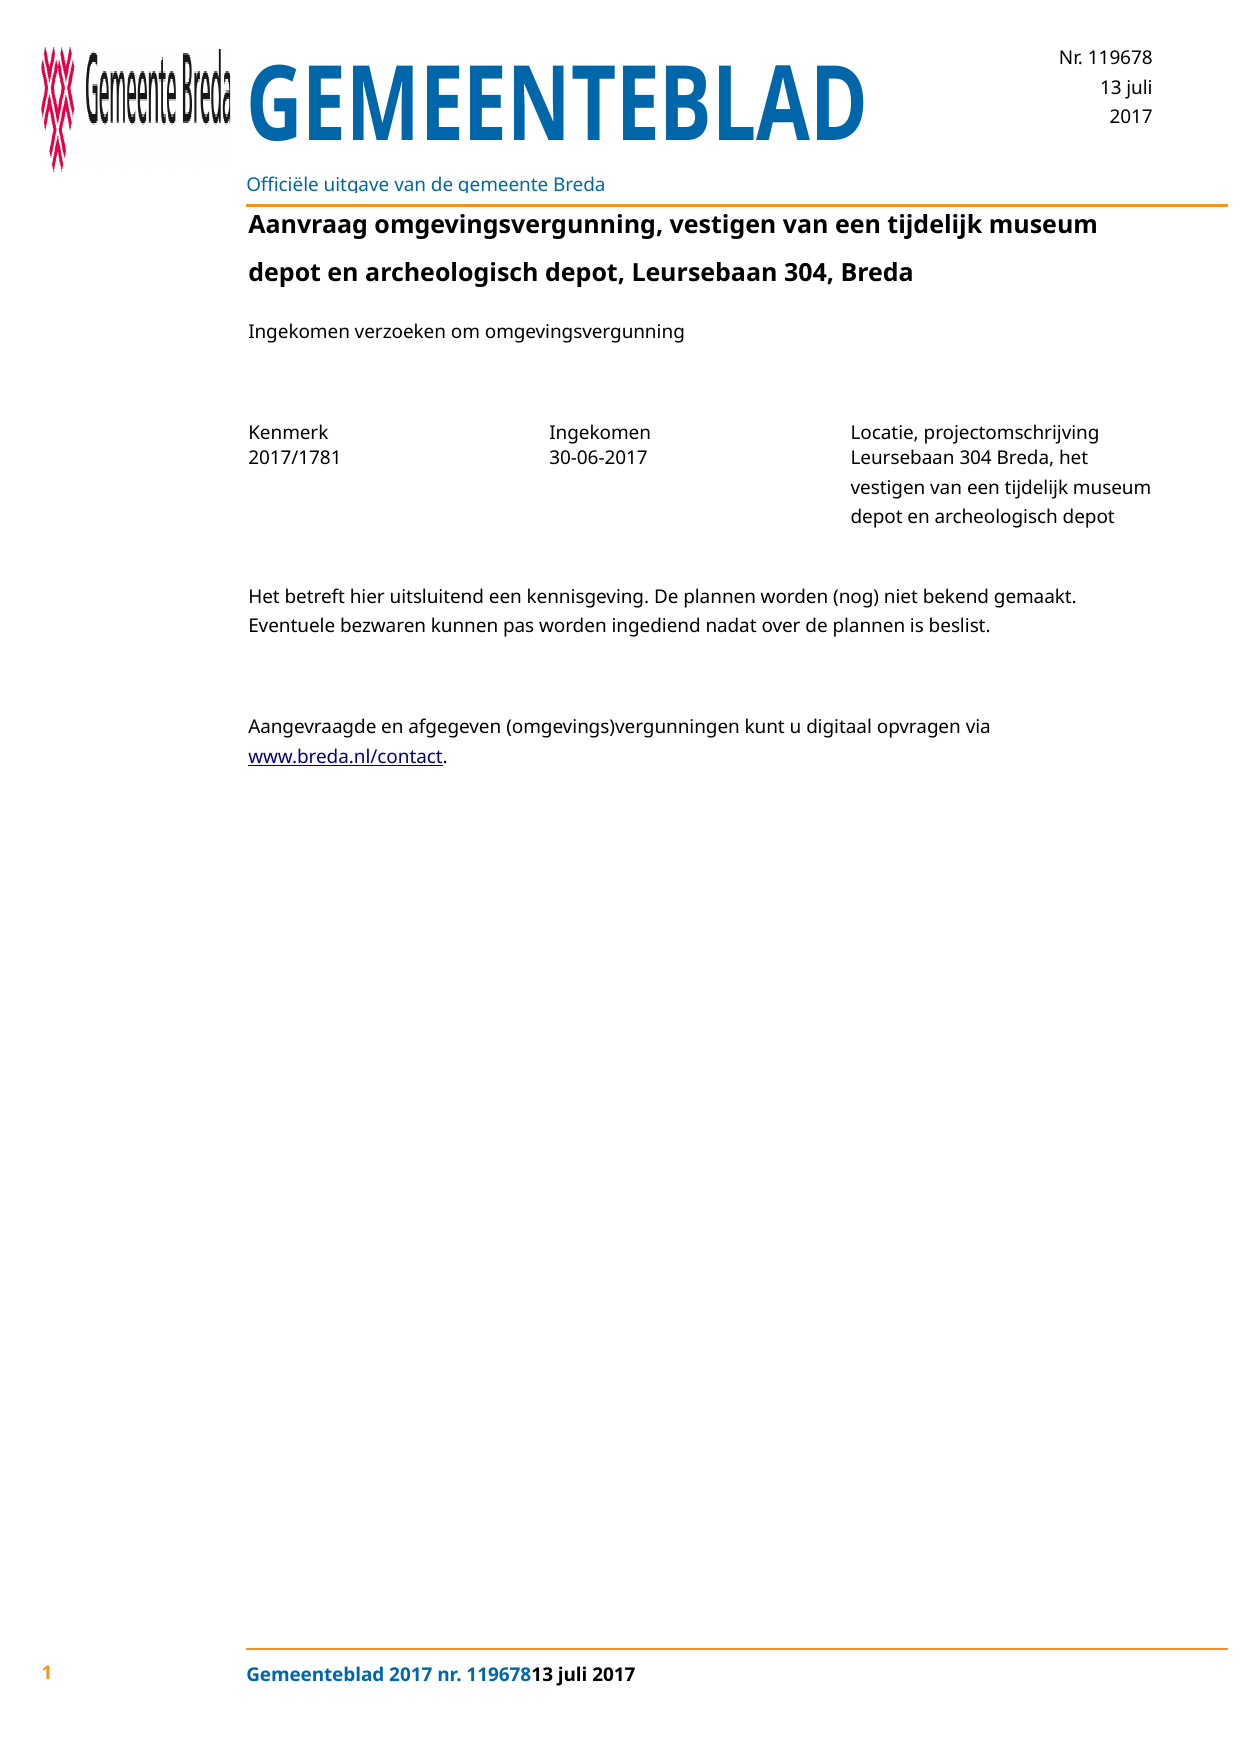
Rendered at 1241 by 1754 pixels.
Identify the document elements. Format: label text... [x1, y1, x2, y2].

picture [41, 47, 231, 172]
text Aangevraagde en afgegeven (omgevings)vergunningen kunt u digitaal opvragen via www.breda.nl/contact. [248, 713, 1152, 769]
text Aanvraag omgevingsvergunning, vestigen van een tijdelijk museum depot en archeologisch depot, Leursebaan 304, Breda [248, 207, 1152, 288]
table_header Ingekomen [549, 419, 850, 444]
table_cell 30-06-2017 [549, 445, 850, 529]
table_header Locatie, projectomschrijving [850, 419, 1152, 444]
table_cell Leursebaan 304 Breda, het vestigen van een tijdelijk museum depot en archeologisch depot [850, 445, 1152, 529]
text Ingekomen verzoeken om omgevingsvergunning [248, 318, 1152, 344]
text Het betreft hier uitsluitend een kennisgeving. De plannen worden (nog) niet bekend gemaakt. Eventuele bezwaren kunnen pas worden ingediend nadat over de plannen is beslist. [248, 583, 1152, 638]
table_header Kenmerk [248, 419, 549, 444]
table_cell 2017/1781 [248, 445, 549, 529]
